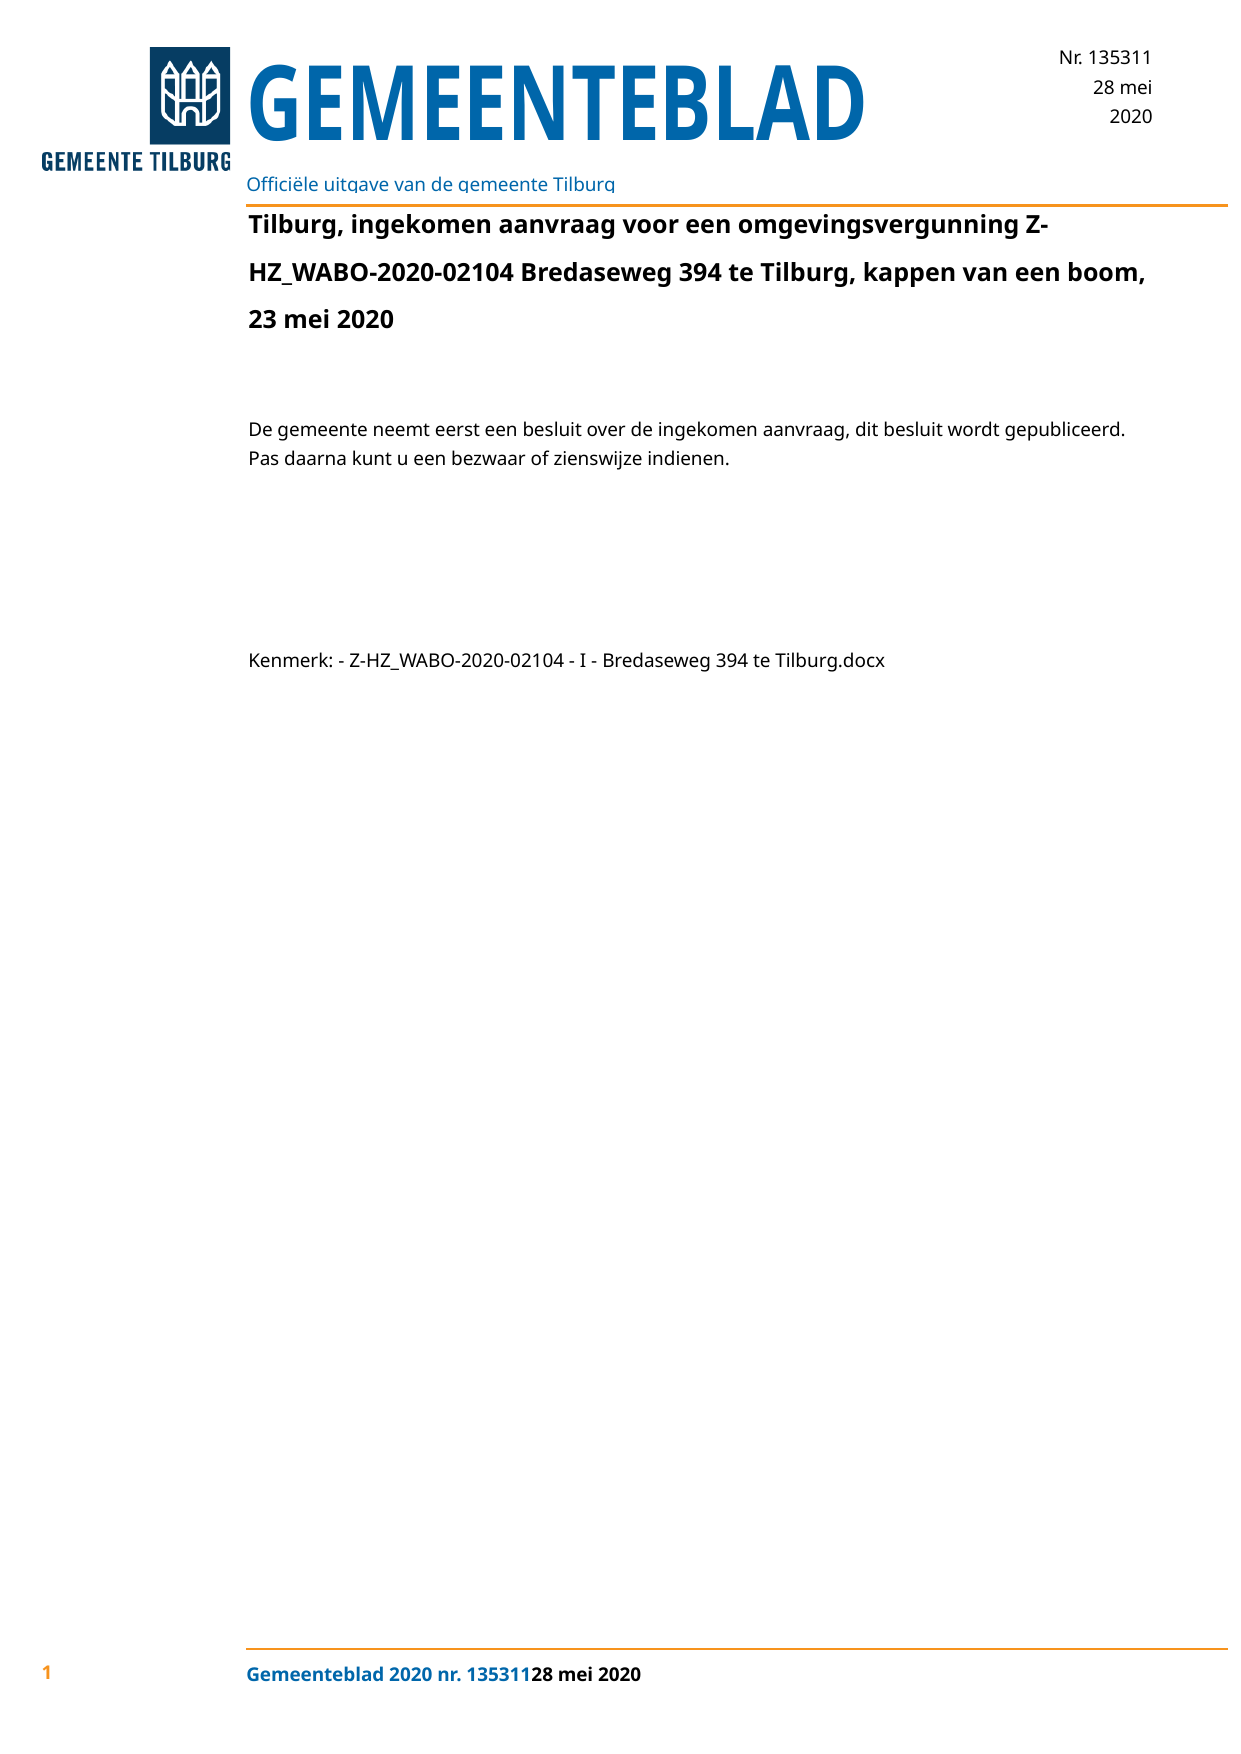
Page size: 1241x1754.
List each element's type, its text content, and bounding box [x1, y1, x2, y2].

text De gemeente neemt eerst een besluit over de ingekomen aanvraag, dit besluit wordt gepubliceerd. Pas daarna kunt u een bezwaar of zienswijze indienen. [248, 416, 1152, 471]
text Tilburg, ingekomen aanvraag voor een omgevingsvergunning Z-HZ_WABO-2020-02104 Bredaseweg 394 te Tilburg, kappen van een boom, 23 mei 2020 [248, 207, 1152, 336]
picture [41, 47, 231, 172]
text Kenmerk: - Z-HZ_WABO-2020-02104 - I - Bredaseweg 394 te Tilburg.docx [248, 647, 1152, 673]
